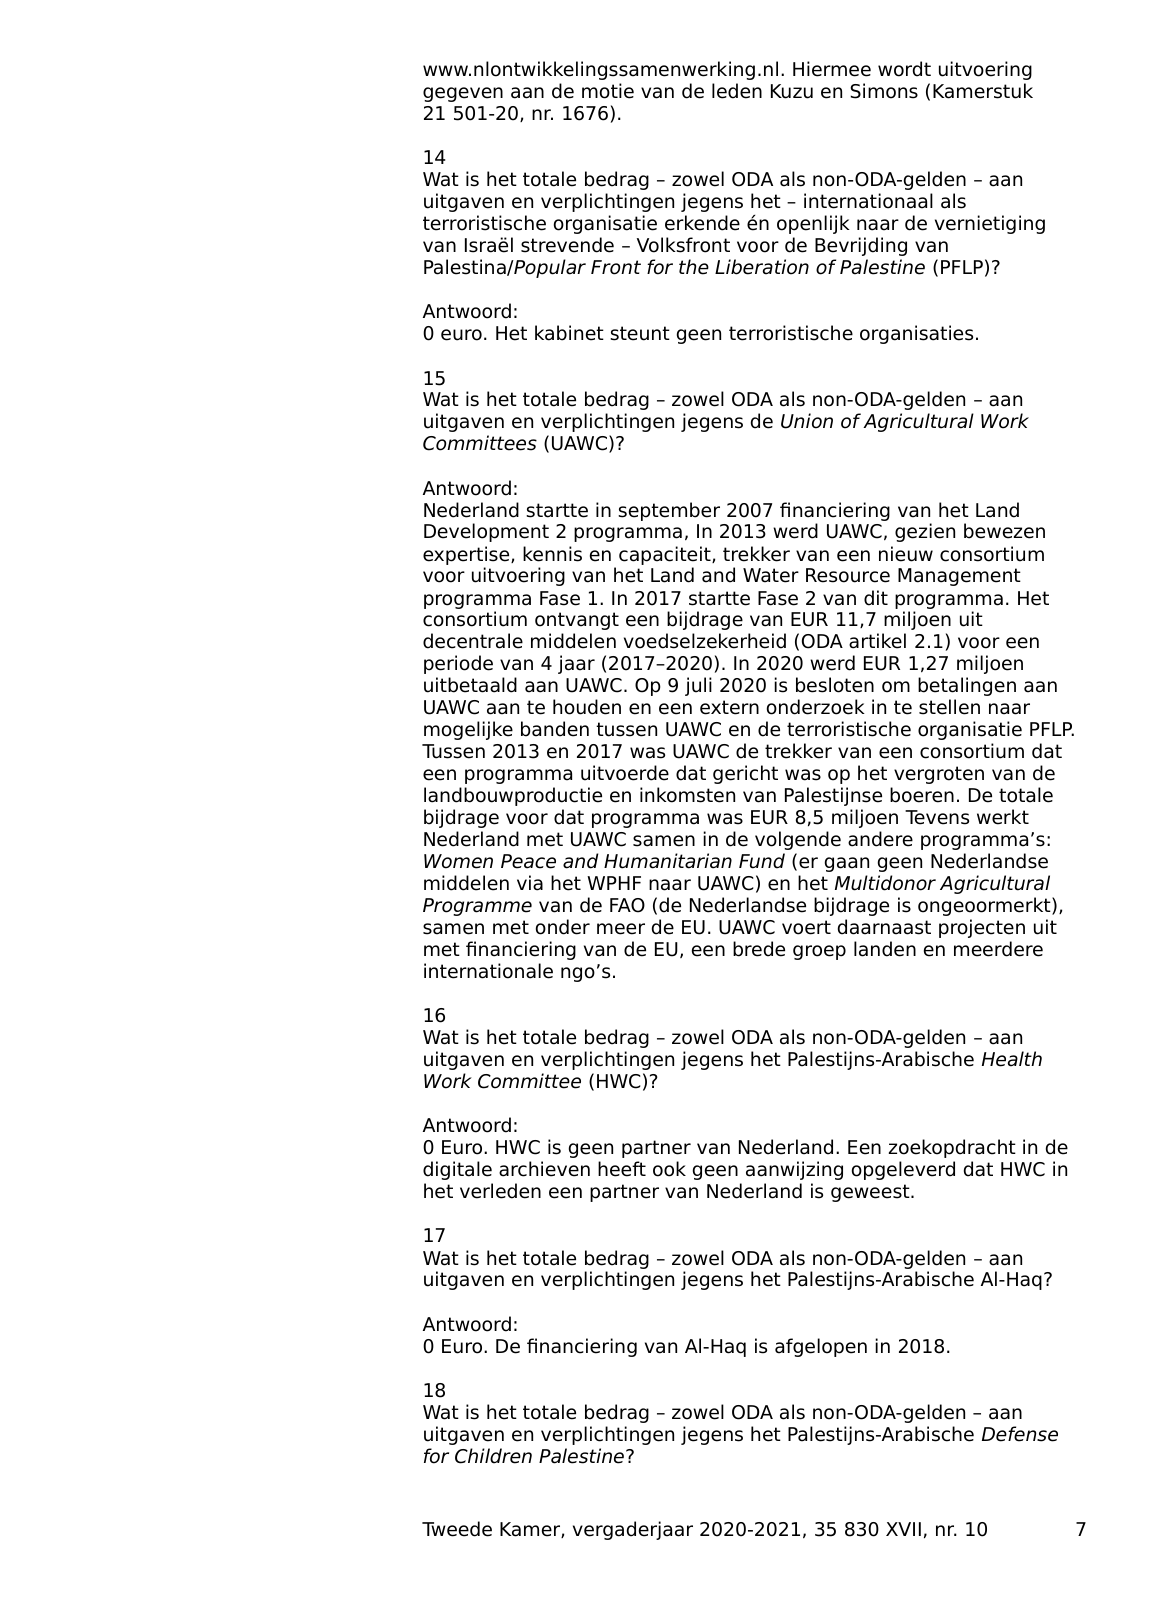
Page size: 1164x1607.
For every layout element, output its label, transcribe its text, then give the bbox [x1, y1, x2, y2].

text 18 [422, 1380, 1087, 1402]
text 16 [422, 1005, 1087, 1027]
text Wat is het totale bedrag – zowel ODA als non-ODA-gelden – aan uitgaven en verplichtingen jegens het Palestijns-Arabische Defense for Children Palestine? [422, 1402, 1087, 1468]
text Wat is het totale bedrag – zowel ODA als non-ODA-gelden – aan uitgaven en verplichtingen jegens de Union of Agricultural Work Committees (UAWC)? [422, 389, 1087, 455]
text Antwoord: [422, 1313, 1087, 1336]
text 14 [422, 147, 1087, 169]
text Nederland startte in september 2007 financiering van het Land Development 2 programma, In 2013 werd UAWC, gezien bewezen expertise, kennis en capaciteit, trekker van een nieuw consortium voor uitvoering van het Land and Water Resource Management programma Fase 1. In 2017 startte Fase 2 van dit programma. Het consortium ontvangt een bijdrage van EUR 11,7 miljoen uit decentrale middelen voedselzekerheid (ODA artikel 2.1) voor een periode van 4 jaar (2017–2020). In 2020 werd EUR 1,27 miljoen uitbetaald aan UAWC. Op 9 juli 2020 is besloten om betalingen aan UAWC aan te houden en een extern onderzoek in te stellen naar mogelijke banden tussen UAWC en de terroristische organisatie PFLP. [422, 499, 1087, 741]
text Antwoord: [422, 1115, 1087, 1137]
text Wat is het totale bedrag – zowel ODA als non-ODA-gelden – aan uitgaven en verplichtingen jegens het Palestijns-Arabische Health Work Committee (HWC)? [422, 1027, 1087, 1093]
text 0 euro. Het kabinet steunt geen terroristische organisaties. [422, 323, 1087, 345]
text 0 Euro. HWC is geen partner van Nederland. Een zoekopdracht in de digitale archieven heeft ook geen aanwijzing opgeleverd dat HWC in het verleden een partner van Nederland is geweest. [422, 1137, 1087, 1203]
text www.nlontwikkelingssamenwerking.nl. Hiermee wordt uitvoering gegeven aan de motie van de leden Kuzu en Simons (Kamerstuk 21 501-20, nr. 1676). [422, 59, 1087, 125]
text Antwoord: [422, 477, 1087, 499]
text 17 [422, 1225, 1087, 1247]
text Tussen 2013 en 2017 was UAWC de trekker van een consortium dat een programma uitvoerde dat gericht was op het vergroten van de landbouwproductie en inkomsten van Palestijnse boeren. De totale bijdrage voor dat programma was EUR 8,5 miljoen Tevens werkt Nederland met UAWC samen in de volgende andere programma’s: Women Peace and Humanitarian Fund (er gaan geen Nederlandse middelen via het WPHF naar UAWC) en het Multidonor Agricultural Programme van de FAO (de Nederlandse bijdrage is ongeoormerkt), samen met onder meer de EU. UAWC voert daarnaast projecten uit met financiering van de EU, een brede groep landen en meerdere internationale ngo’s. [422, 741, 1087, 983]
text Wat is het totale bedrag – zowel ODA als non-ODA-gelden – aan uitgaven en verplichtingen jegens het Palestijns-Arabische Al-Haq? [422, 1247, 1087, 1291]
text Wat is het totale bedrag – zowel ODA als non-ODA-gelden – aan uitgaven en verplichtingen jegens het – internationaal als terroristische organisatie erkende én openlijk naar de vernietiging van Israël strevende – Volksfront voor de Bevrijding van Palestina/Popular Front for the Liberation of Palestine (PFLP)? [422, 169, 1087, 279]
text Antwoord: [422, 301, 1087, 323]
text 15 [422, 367, 1087, 389]
text 0 Euro. De financiering van Al-Haq is afgelopen in 2018. [422, 1336, 1087, 1357]
